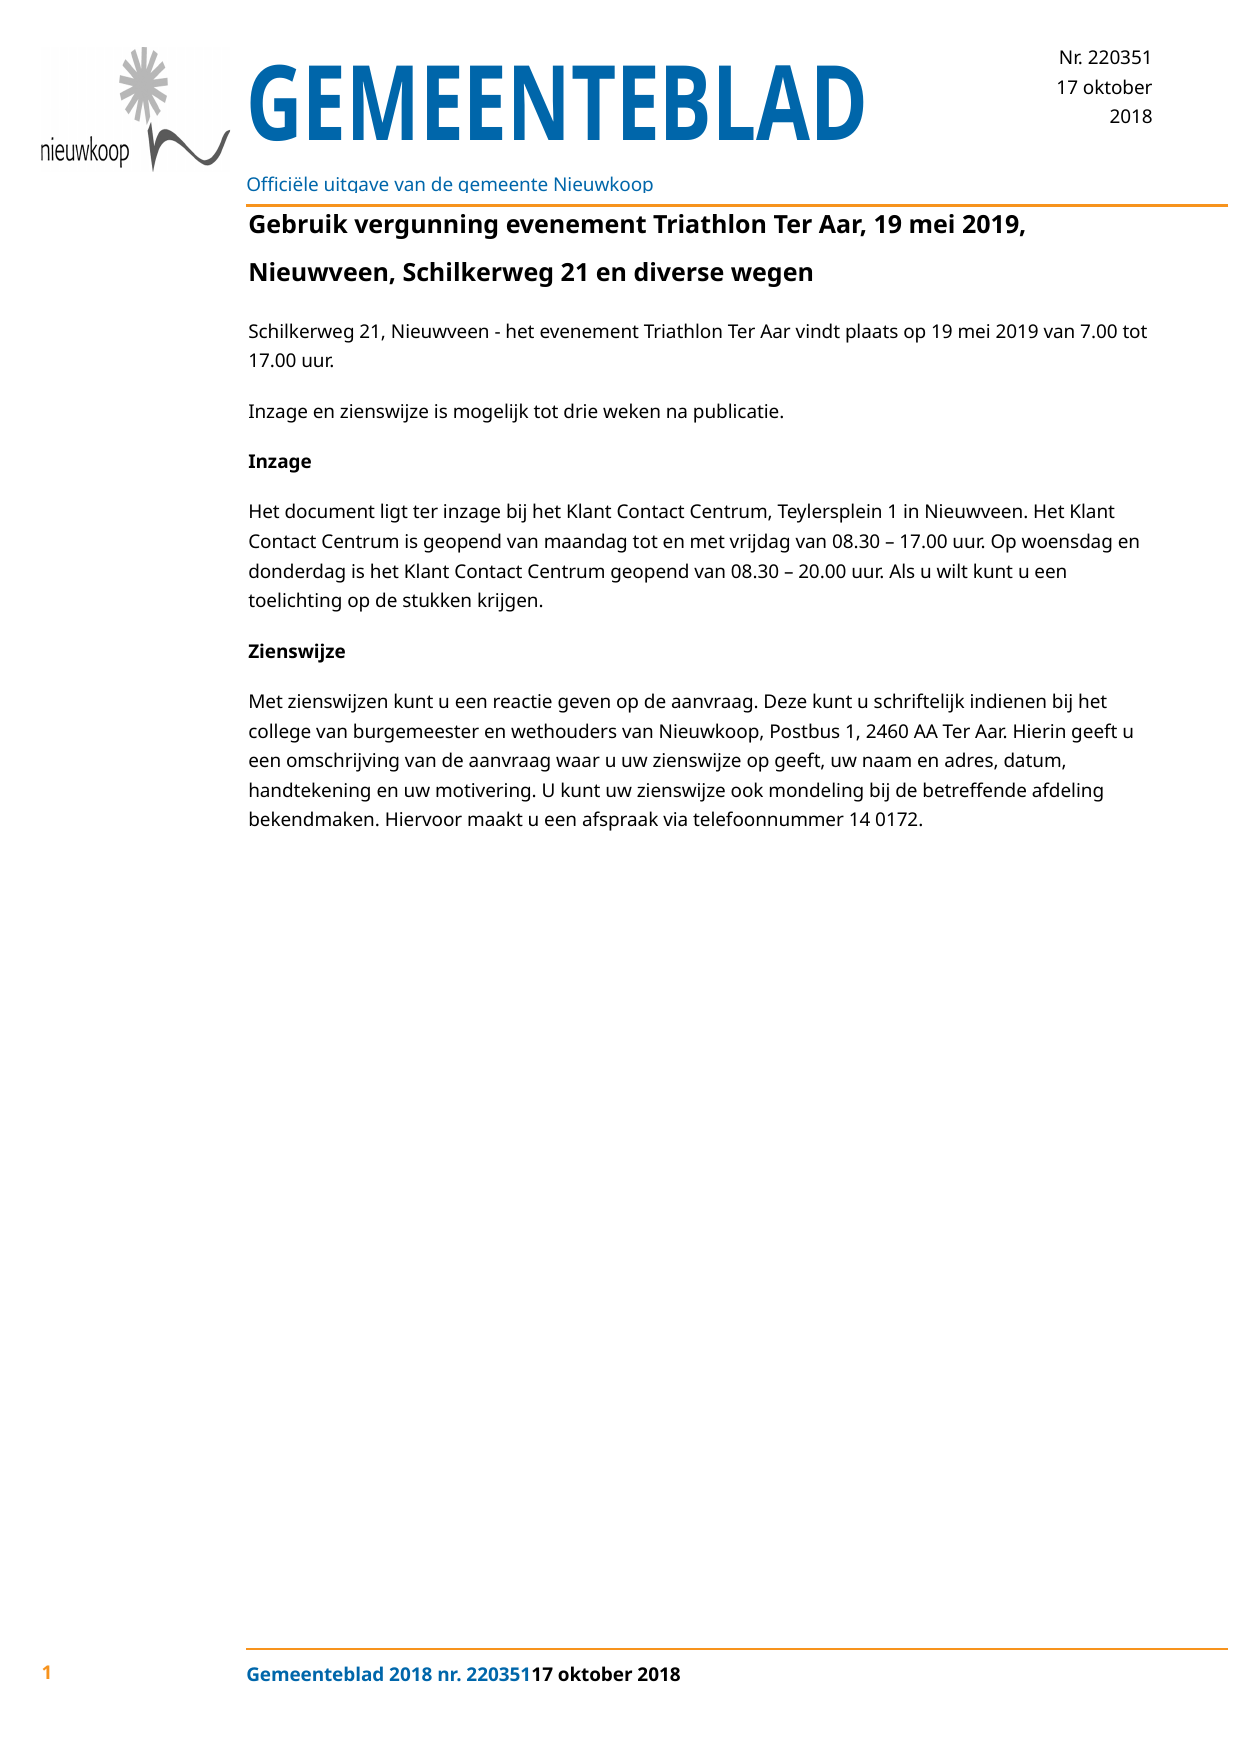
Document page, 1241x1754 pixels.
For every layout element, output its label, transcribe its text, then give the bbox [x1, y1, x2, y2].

text Gebruik vergunning evenement Triathlon Ter Aar, 19 mei 2019, Nieuwveen, Schilkerweg 21 en diverse wegen [248, 207, 1152, 288]
picture [41, 47, 231, 172]
text Het document ligt ter inzage bij het Klant Contact Centrum, Teylersplein 1 in Nieuwveen. Het Klant Contact Centrum is geopend van maandag tot en met vrijdag van 08.30 – 17.00 uur. Op woensdag en donderdag is het Klant Contact Centrum geopend van 08.30 – 20.00 uur. Als u wilt kunt u een toelichting op de stukken krijgen. [248, 499, 1152, 613]
text Zienswijze [248, 638, 1152, 664]
text Met zienswijzen kunt u een reactie geven op de aanvraag. Deze kunt u schriftelijk indienen bij het college van burgemeester en wethouders van Nieuwkoop, Postbus 1, 2460 AA Ter Aar. Hierin geeft u een omschrijving van de aanvraag waar u uw zienswijze op geeft, uw naam en adres, datum, handtekening en uw motivering. U kunt uw zienswijze ook mondeling bij de betreffende afdeling bekendmaken. Hiervoor maakt u een afspraak via telefoonnummer 14 0172. [248, 688, 1152, 832]
text Inzage en zienswijze is mogelijk tot drie weken na publicatie. [248, 398, 1152, 424]
text Inzage [248, 448, 1152, 474]
text Schilkerweg 21, Nieuwveen - het evenement Triathlon Ter Aar vindt plaats op 19 mei 2019 van 7.00 tot 17.00 uur. [248, 318, 1152, 373]
